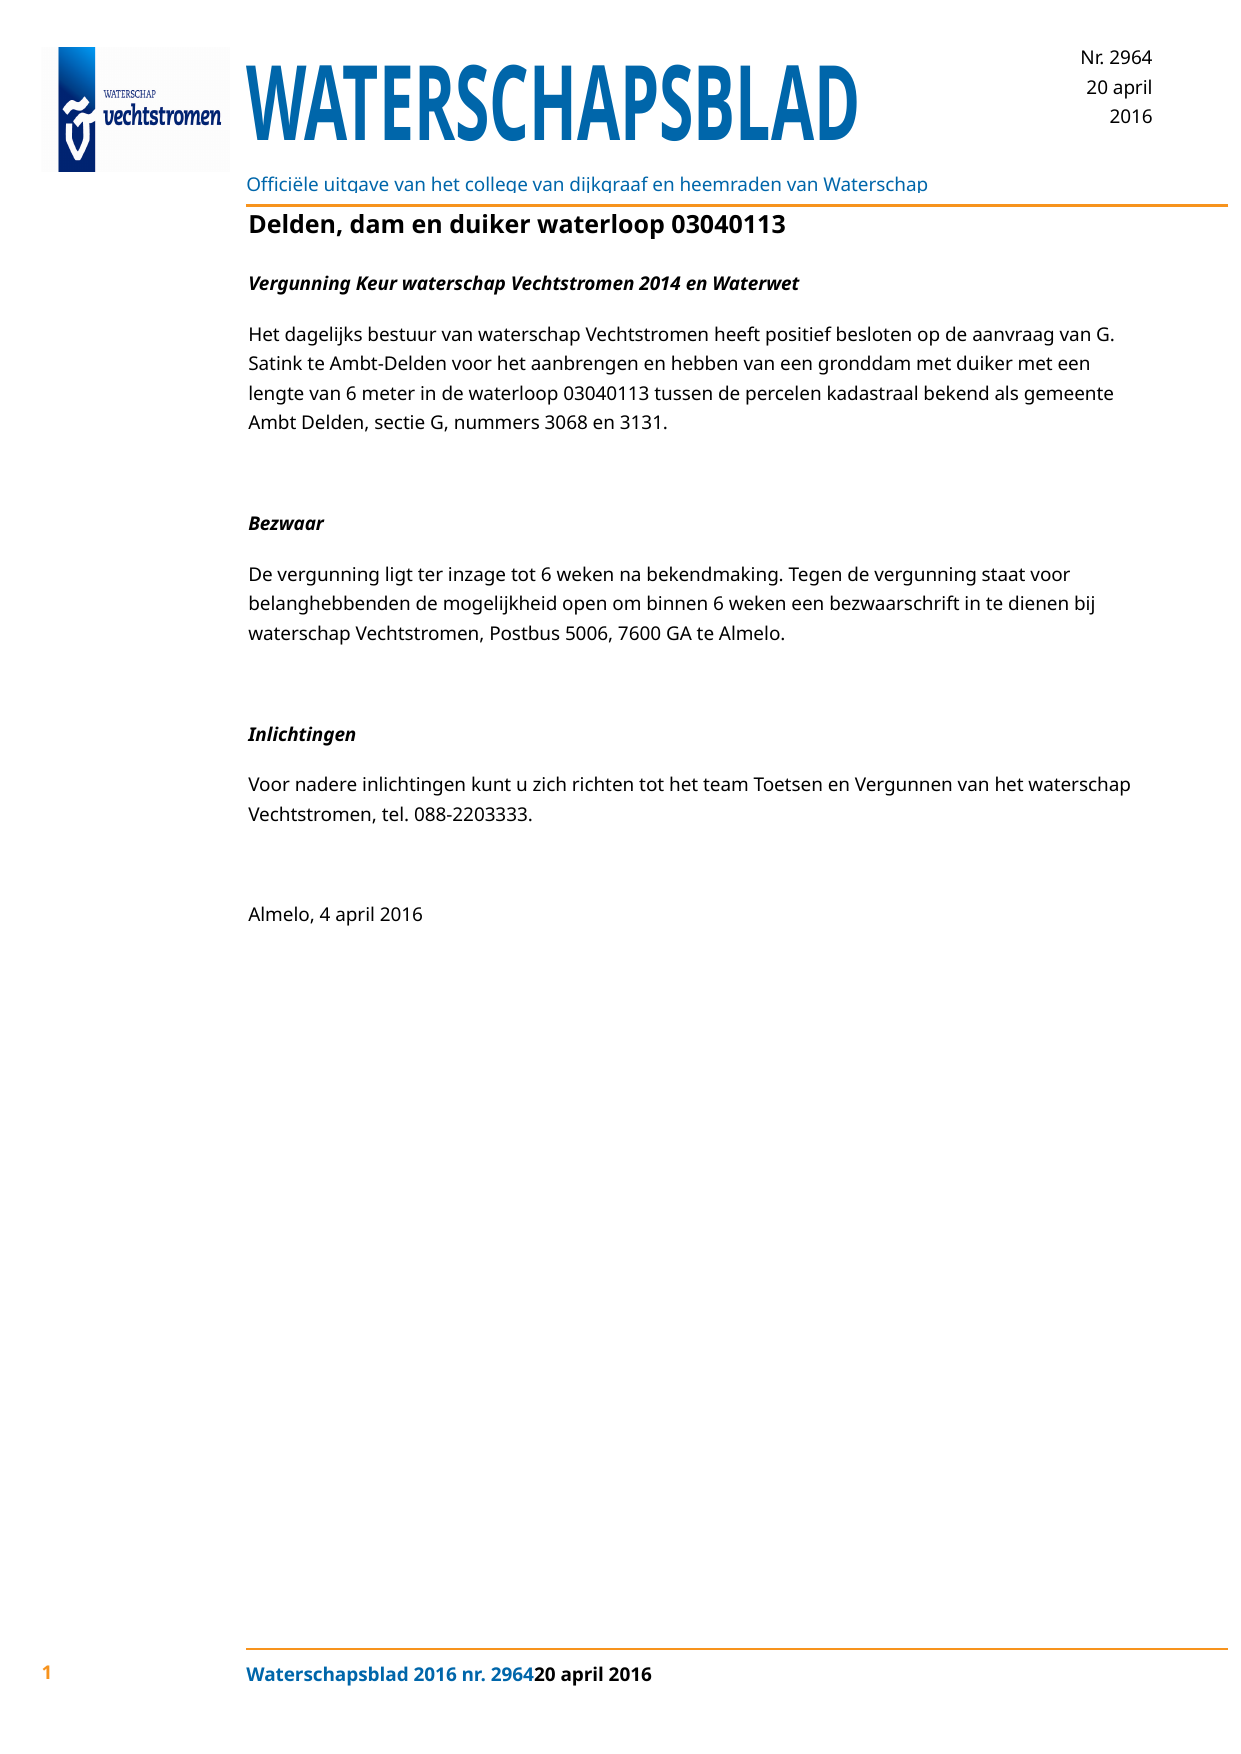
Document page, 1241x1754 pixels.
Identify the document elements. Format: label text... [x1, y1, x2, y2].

text Delden, dam en duiker waterloop 03040113 [248, 207, 1152, 241]
text Bezwaar [248, 510, 1152, 536]
text Het dagelijks bestuur van waterschap Vechtstromen heeft positief besloten op de aanvraag van G. Satink te Ambt-Delden voor het aanbrengen en hebben van een gronddam met duiker met een lengte van 6 meter in de waterloop 03040113 tussen de percelen kadastraal bekend als gemeente Ambt Delden, sectie G, nummers 3068 en 3131. [248, 321, 1152, 435]
text De vergunning ligt ter inzage tot 6 weken na bekendmaking. Tegen de vergunning staat voor belanghebbenden de mogelijkheid open om binnen 6 weken een bezwaarschrift in te dienen bij waterschap Vechtstromen, Postbus 5006, 7600 GA te Almelo. [248, 561, 1152, 646]
text Voor nadere inlichtingen kunt u zich richten tot het team Toetsen en Vergunnen van het waterschap Vechtstromen, tel. 088-2203333. [248, 771, 1152, 826]
text Inlichtingen [248, 721, 1152, 746]
text Almelo, 4 april 2016 [248, 902, 1152, 927]
picture [41, 47, 231, 172]
text Vergunning Keur waterschap Vechtstromen 2014 en Waterwet [248, 270, 1152, 296]
